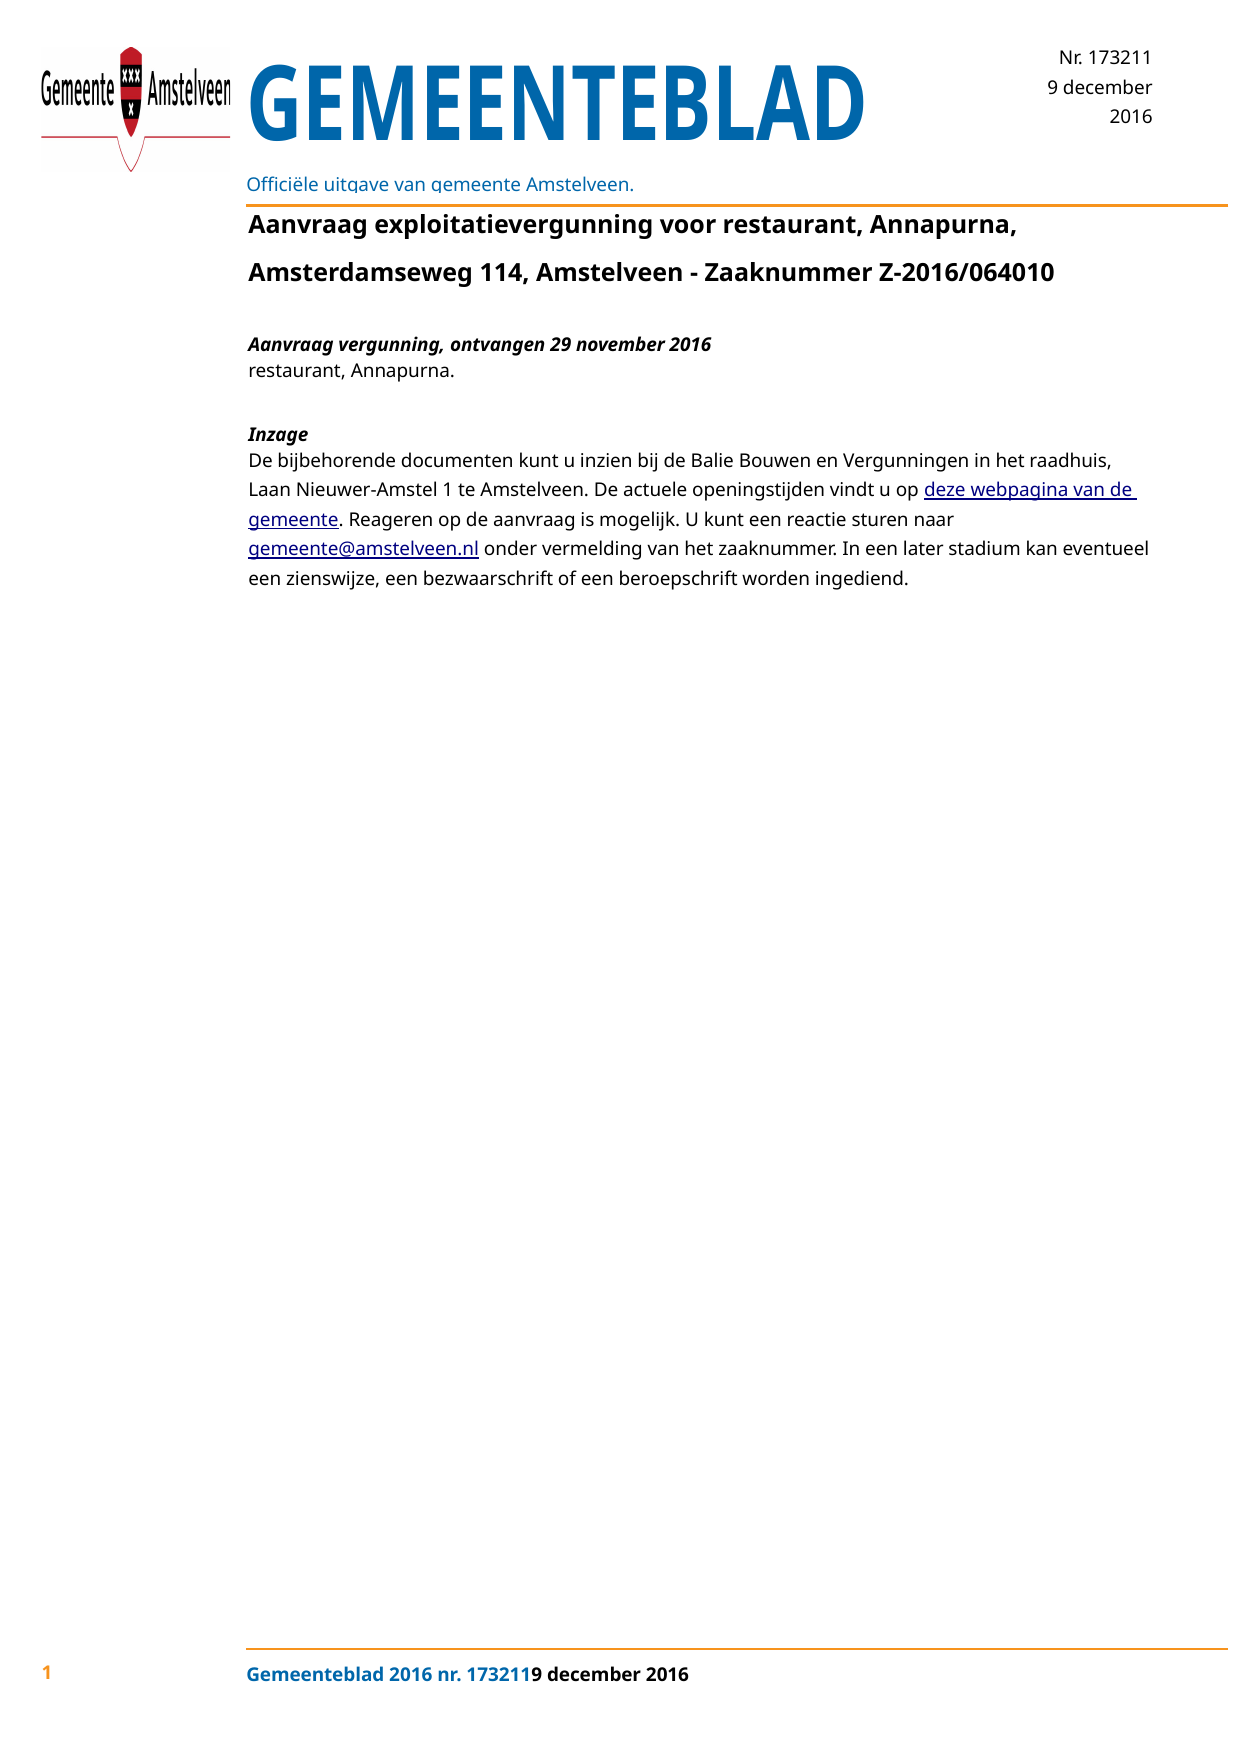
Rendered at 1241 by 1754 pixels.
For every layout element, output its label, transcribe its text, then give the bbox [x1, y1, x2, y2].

text restaurant, Annapurna. [248, 357, 1152, 383]
text Inzage [248, 421, 1152, 447]
text De bijbehorende documenten kunt u inzien bij de Balie Bouwen en Vergunningen in het raadhuis, Laan Nieuwer-Amstel 1 te Amstelveen. De actuele openingstijden vindt u op deze webpagina van de gemeente. Reageren op de aanvraag is mogelijk. U kunt een reactie sturen naar gemeente@amstelveen.nl onder vermelding van het zaaknummer. In een later stadium kan eventueel een zienswijze, een bezwaarschrift of een beroepschrift worden ingediend. [248, 447, 1152, 591]
picture [41, 47, 231, 172]
text Aanvraag exploitatievergunning voor restaurant, Annapurna, Amsterdamseweg 114, Amstelveen - Zaaknummer Z-2016/064010 [248, 207, 1152, 288]
text Aanvraag vergunning, ontvangen 29 november 2016 [248, 331, 1152, 357]
